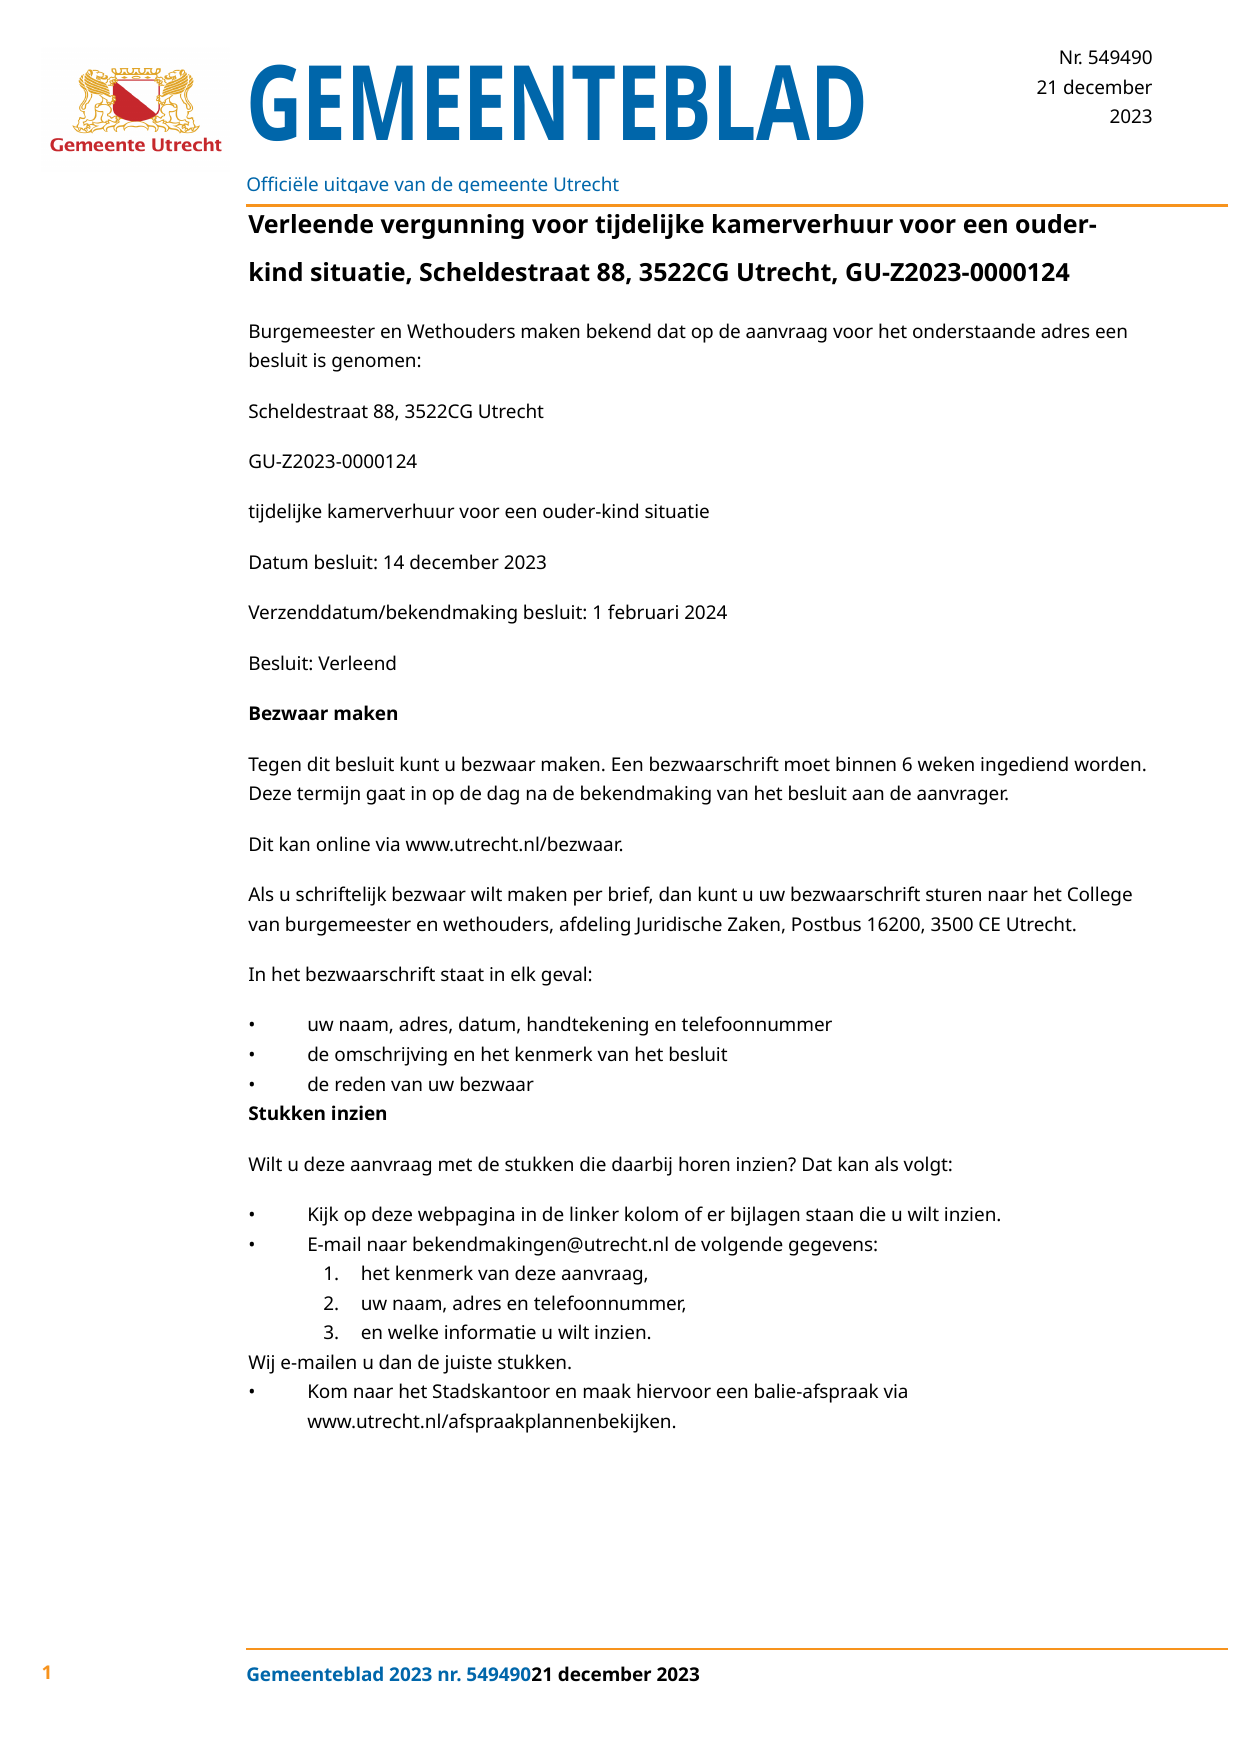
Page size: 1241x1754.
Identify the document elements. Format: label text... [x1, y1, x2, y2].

text Wij e-mailen u dan de juiste stukken. [248, 1349, 1152, 1375]
list en welke informatie u wilt inzien. [323, 1319, 1152, 1345]
picture [41, 47, 231, 172]
list E-mail naar bekendmakingen@utrecht.nl de volgende gegevens: [248, 1231, 1152, 1257]
list de reden van uw bezwaar [248, 1071, 1152, 1097]
list Kijk op deze webpagina in de linker kolom of er bijlagen staan die u wilt inzien. [248, 1201, 1152, 1227]
text Als u schriftelijk bezwaar wilt maken per brief, dan kunt u uw bezwaarschrift sturen naar het College van burgemeester en wethouders, afdeling Juridische Zaken, Postbus 16200, 3500 CE Utrecht. [248, 881, 1152, 937]
list Kom naar het Stadskantoor en maak hiervoor een balie-afspraak via www.utrecht.nl/afspraakplannenbekijken. [248, 1379, 1152, 1434]
text Verleende vergunning voor tijdelijke kamerverhuur voor een ouder-kind situatie, Scheldestraat 88, 3522CG Utrecht, GU-Z2023-0000124 [248, 207, 1152, 288]
text Datum besluit: 14 december 2023 [248, 549, 1152, 575]
list uw naam, adres en telefoonnummer, [323, 1290, 1152, 1316]
text Wilt u deze aanvraag met de stukken die daarbij horen inzien? Dat kan als volgt: [248, 1151, 1152, 1177]
text Tegen dit besluit kunt u bezwaar maken. Een bezwaarschrift moet binnen 6 weken ingediend worden. Deze termijn gaat in op de dag na de bekendmaking van het besluit aan de aanvrager. [248, 751, 1152, 806]
text Burgemeester en Wethouders maken bekend dat op de aanvraag voor het onderstaande adres een besluit is genomen: [248, 318, 1152, 373]
text tijdelijke kamerverhuur voor een ouder-kind situatie [248, 499, 1152, 524]
text Dit kan online via www.utrecht.nl/bezwaar. [248, 831, 1152, 857]
text Besluit: Verleend [248, 650, 1152, 676]
text Bezwaar maken [248, 700, 1152, 726]
text In het bezwaarschrift staat in elk geval: [248, 961, 1152, 987]
text Stukken inzien [248, 1100, 1152, 1126]
text GU-Z2023-0000124 [248, 448, 1152, 474]
list het kenmerk van deze aanvraag, [323, 1260, 1152, 1286]
list uw naam, adres, datum, handtekening en telefoonnummer [248, 1012, 1152, 1037]
text Scheldestraat 88, 3522CG Utrecht [248, 398, 1152, 424]
list de omschrijving en het kenmerk van het besluit [248, 1041, 1152, 1067]
text Verzenddatum/bekendmaking besluit: 1 februari 2024 [248, 599, 1152, 625]
